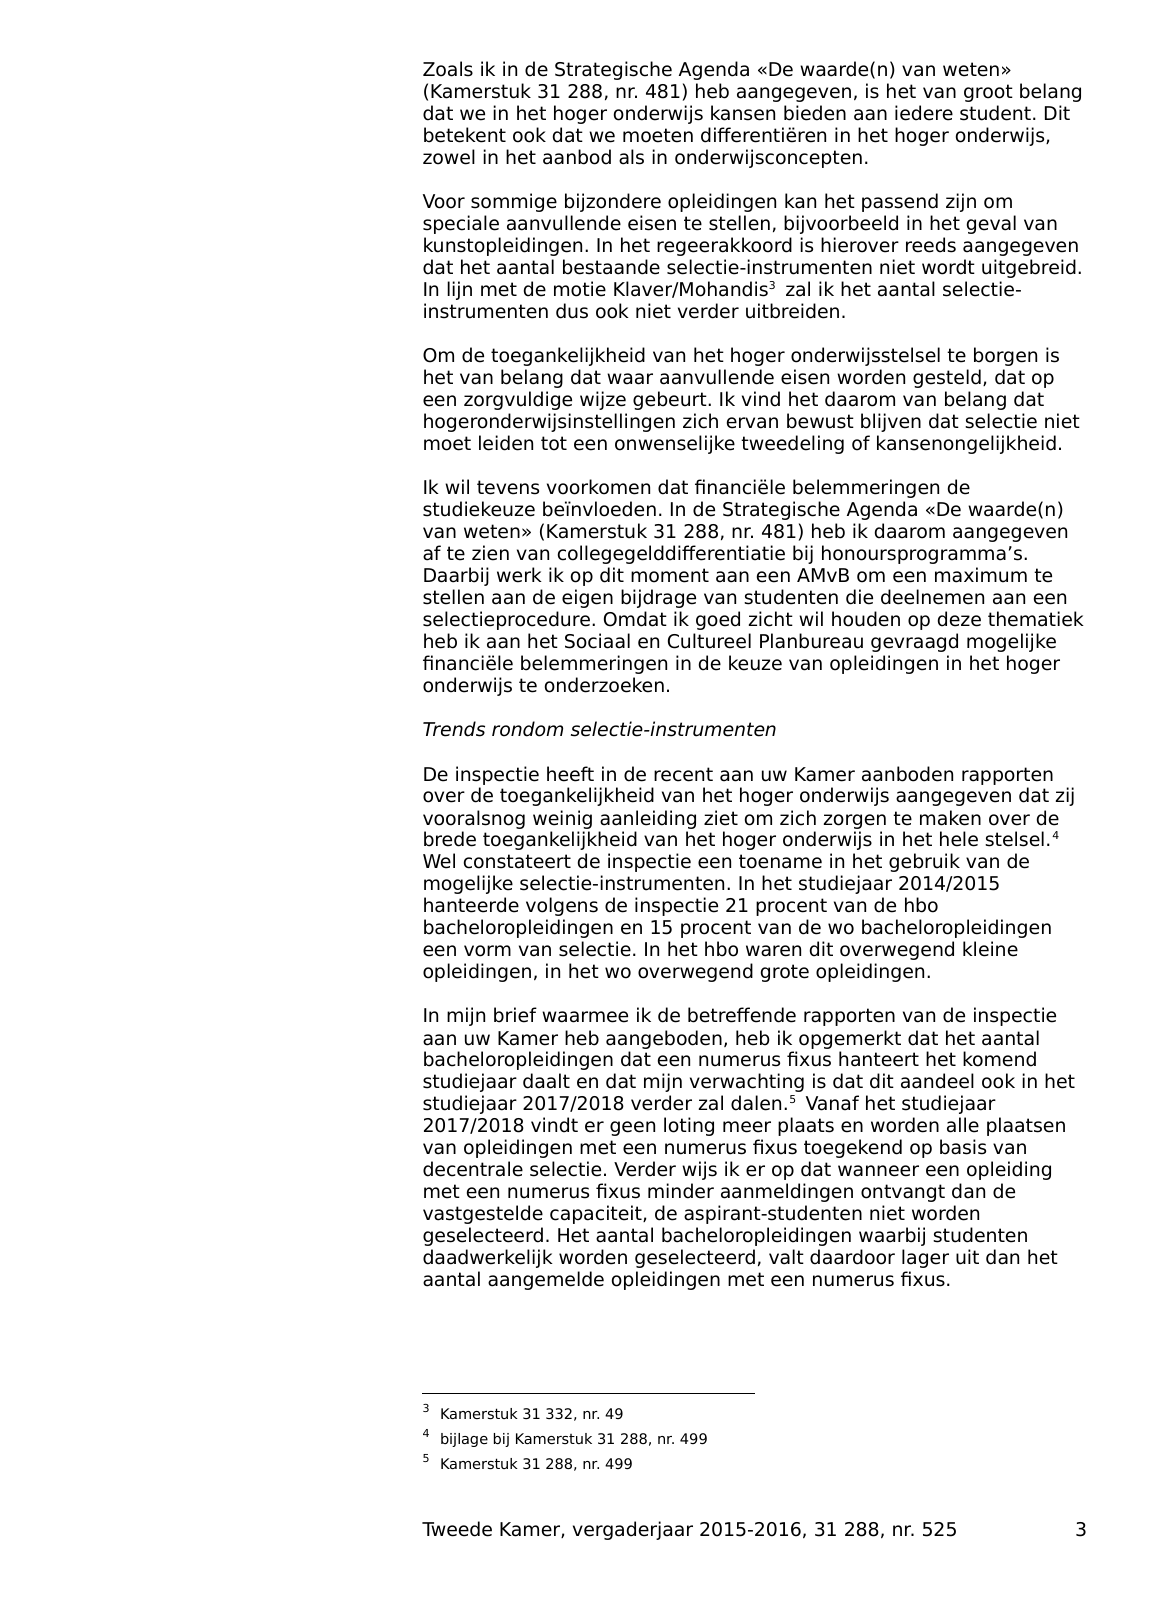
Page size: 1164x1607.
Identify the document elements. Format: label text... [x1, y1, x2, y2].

subtitle Trends rondom selectie-instrumenten [422, 719, 1087, 741]
text Kamerstuk 31 288, nr. 499 [422, 1452, 1087, 1474]
text Ik wil tevens voorkomen dat financiële belemmeringen de studiekeuze beïnvloeden. In de Strategische Agenda «De waarde(n) van weten» (Kamerstuk 31 288, nr. 481) heb ik daarom aangegeven af te zien van collegegelddifferentiatie bij honoursprogramma’s. Daarbij werk ik op dit moment aan een AMvB om een maximum te stellen aan de eigen bijdrage van studenten die deelnemen aan een selectieprocedure. Omdat ik goed zicht wil houden op deze thematiek heb ik aan het Sociaal en Cultureel Planbureau gevraagd mogelijke financiële belemmeringen in de keuze van opleidingen in het hoger onderwijs te onderzoeken. [422, 477, 1087, 697]
text De inspectie heeft in de recent aan uw Kamer aanboden rapporten over de toegankelijkheid van het hoger onderwijs aangegeven dat zij vooralsnog weinig aanleiding ziet om zich zorgen te maken over de brede toegankelijkheid van het hoger onderwijs in het hele stelsel. Wel constateert de inspectie een toename in het gebruik van de mogelijke selectie-instrumenten. In het studiejaar 2014/2015 hanteerde volgens de inspectie 21 procent van de hbo bacheloropleidingen en 15 procent van de wo bacheloropleidingen een vorm van selectie. In het hbo waren dit overwegend kleine opleidingen, in het wo overwegend grote opleidingen. [422, 763, 1087, 983]
text Voor sommige bijzondere opleidingen kan het passend zijn om speciale aanvullende eisen te stellen, bijvoorbeeld in het geval van kunstopleidingen. In het regeerakkoord is hierover reeds aangegeven dat het aantal bestaande selectie-instrumenten niet wordt uitgebreid. In lijn met de motie Klaver/Mohandis zal ik het aantal selectie-instrumenten dus ook niet verder uitbreiden. [422, 191, 1087, 323]
text In mijn brief waarmee ik de betreffende rapporten van de inspectie aan uw Kamer heb aangeboden, heb ik opgemerkt dat het aantal bacheloropleidingen dat een numerus fixus hanteert het komend studiejaar daalt en dat mijn verwachting is dat dit aandeel ook in het studiejaar 2017/2018 verder zal dalen. Vanaf het studiejaar 2017/2018 vindt er geen loting meer plaats en worden alle plaatsen van opleidingen met een numerus fixus toegekend op basis van decentrale selectie. Verder wijs ik er op dat wanneer een opleiding met een numerus fixus minder aanmeldingen ontvangt dan de vastgestelde capaciteit, de aspirant-studenten niet worden geselecteerd. Het aantal bacheloropleidingen waarbij studenten daadwerkelijk worden geselecteerd, valt daardoor lager uit dan het aantal aangemelde opleidingen met een numerus fixus. [422, 1005, 1087, 1291]
text Kamerstuk 31 332, nr. 49 [422, 1402, 1087, 1424]
text Zoals ik in de Strategische Agenda «De waarde(n) van weten» (Kamerstuk 31 288, nr. 481) heb aangegeven, is het van groot belang dat we in het hoger onderwijs kansen bieden aan iedere student. Dit betekent ook dat we moeten differentiëren in het hoger onderwijs, zowel in het aanbod als in onderwijsconcepten. [422, 59, 1087, 169]
text Om de toegankelijkheid van het hoger onderwijsstelsel te borgen is het van belang dat waar aanvullende eisen worden gesteld, dat op een zorgvuldige wijze gebeurt. Ik vind het daarom van belang dat hogeronderwijsinstellingen zich ervan bewust blijven dat selectie niet moet leiden tot een onwenselijke tweedeling of kansenongelijkheid. [422, 345, 1087, 455]
text bijlage bij Kamerstuk 31 288, nr. 499 [422, 1427, 1087, 1449]
